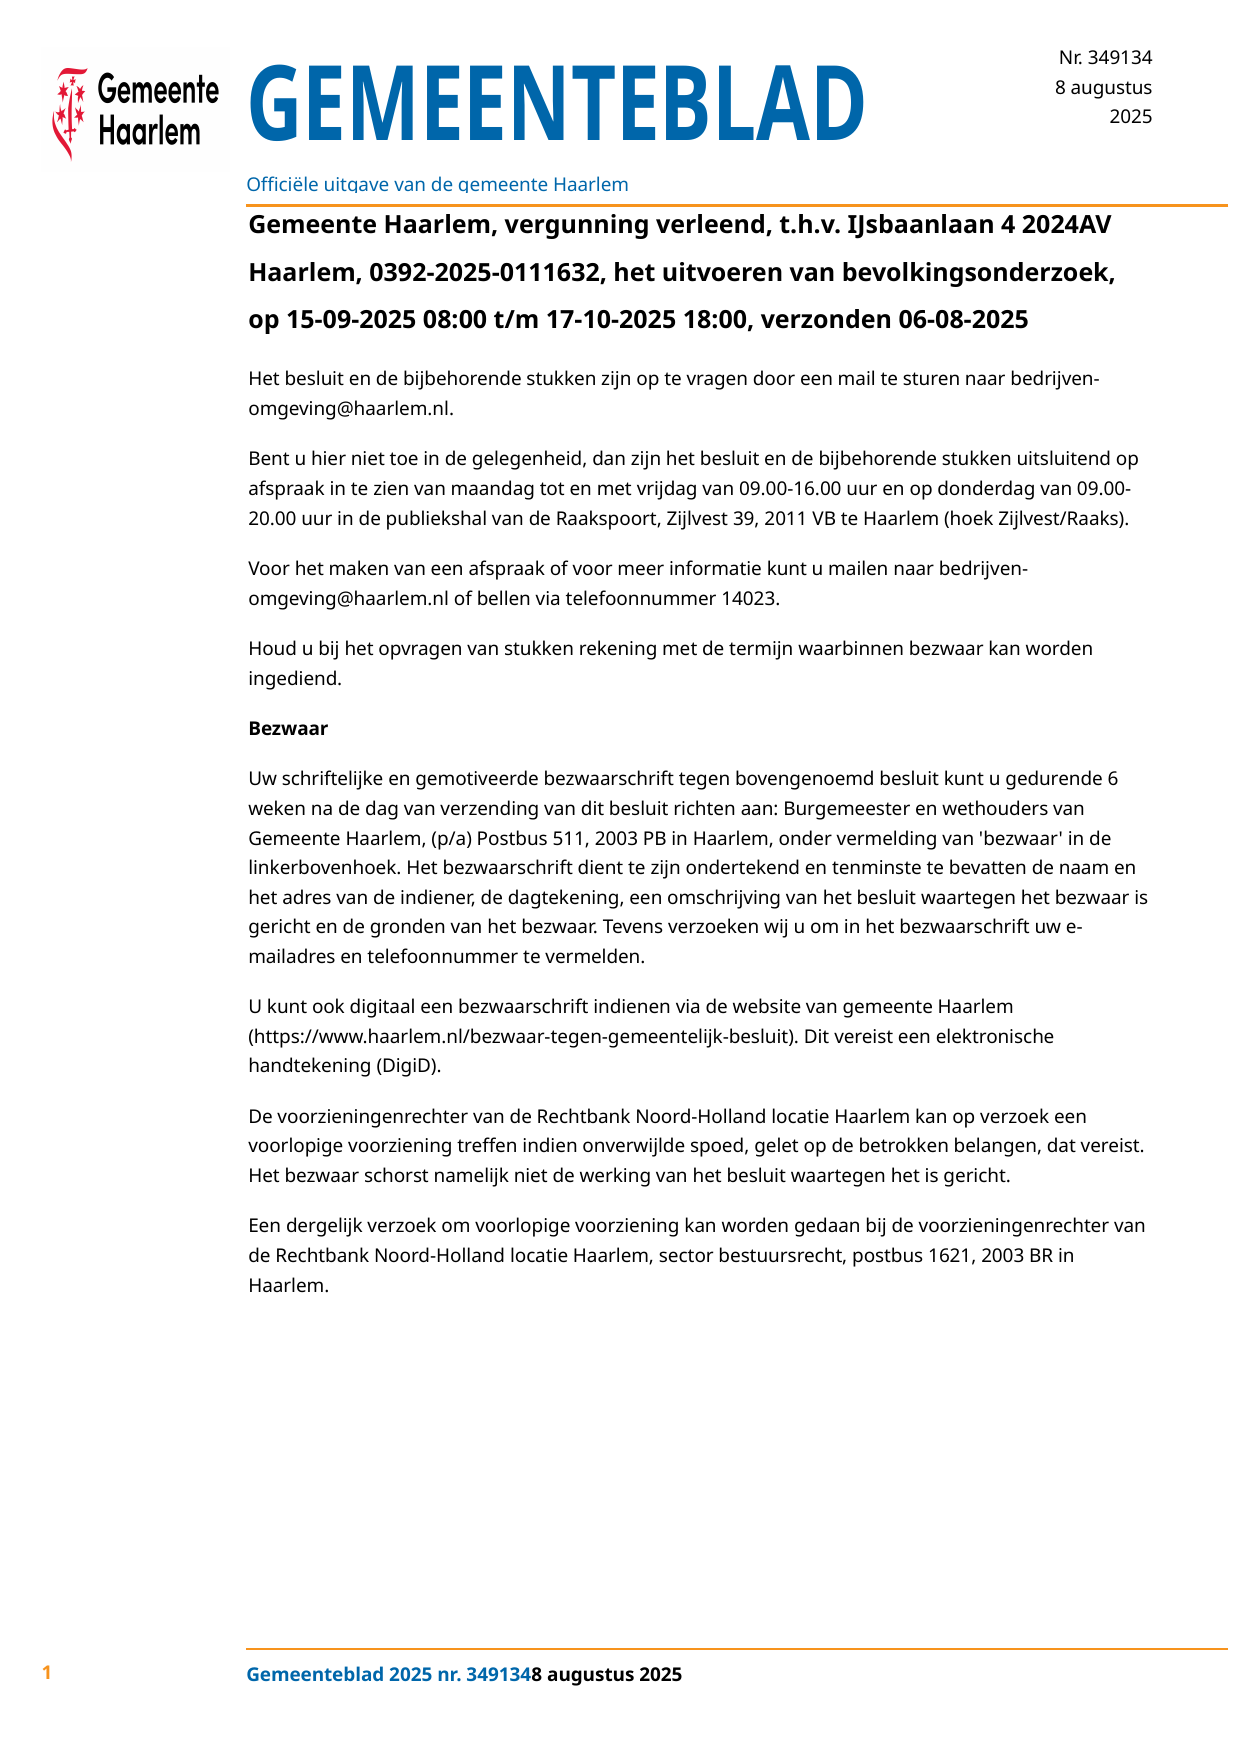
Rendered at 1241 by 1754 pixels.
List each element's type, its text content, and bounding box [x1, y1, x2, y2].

text U kunt ook digitaal een bezwaarschrift indienen via de website van gemeente Haarlem (https://www.haarlem.nl/bezwaar-tegen-gemeentelijk-besluit). Dit vereist een elektronische handtekening (DigiD). [248, 993, 1152, 1078]
text Bezwaar [248, 715, 1152, 741]
text Voor het maken van een afspraak of voor meer informatie kunt u mailen naar bedrijven-omgeving@haarlem.nl of bellen via telefoonnummer 14023. [248, 555, 1152, 610]
picture [41, 47, 231, 172]
text Gemeente Haarlem, vergunning verleend, t.h.v. IJsbaanlaan 4 2024AV Haarlem, 0392-2025-0111632, het uitvoeren van bevolkingsonderzoek, op 15-09-2025 08:00 t/m 17-10-2025 18:00, verzonden 06-08-2025 [248, 207, 1152, 336]
text Het besluit en de bijbehorende stukken zijn op te vragen door een mail te sturen naar bedrijven-omgeving@haarlem.nl. [248, 366, 1152, 421]
text Uw schriftelijke en gemotiveerde bezwaarschrift tegen bovengenoemd besluit kunt u gedurende 6 weken na de dag van verzending van dit besluit richten aan: Burgemeester en wethouders van Gemeente Haarlem, (p/a) Postbus 511, 2003 PB in Haarlem, onder vermelding van 'bezwaar' in de linkerbovenhoek. Het bezwaarschrift dient te zijn ondertekend en tenminste te bevatten de naam en het adres van de indiener, de dagtekening, een omschrijving van het besluit waartegen het bezwaar is gericht en de gronden van het bezwaar. Tevens verzoeken wij u om in het bezwaarschrift uw e-mailadres en telefoonnummer te vermelden. [248, 766, 1152, 969]
text Een dergelijk verzoek om voorlopige voorziening kan worden gedaan bij de voorzieningenrechter van de Rechtbank Noord-Holland locatie Haarlem, sector bestuursrecht, postbus 1621, 2003 BR in Haarlem. [248, 1213, 1152, 1297]
text De voorzieningenrechter van de Rechtbank Noord-Holland locatie Haarlem kan op verzoek een voorlopige voorziening treffen indien onverwijlde spoed, gelet op de betrokken belangen, dat vereist. Het bezwaar schorst namelijk niet de werking van het besluit waartegen het is gericht. [248, 1103, 1152, 1188]
text Bent u hier niet toe in de gelegenheid, dan zijn het besluit en de bijbehorende stukken uitsluitend op afspraak in te zien van maandag tot en met vrijdag van 09.00-16.00 uur en op donderdag van 09.00-20.00 uur in de publiekshal van de Raakspoort, Zijlvest 39, 2011 VB te Haarlem (hoek Zijlvest/Raaks). [248, 446, 1152, 530]
text Houd u bij het opvragen van stukken rekening met de termijn waarbinnen bezwaar kan worden ingediend. [248, 635, 1152, 690]
